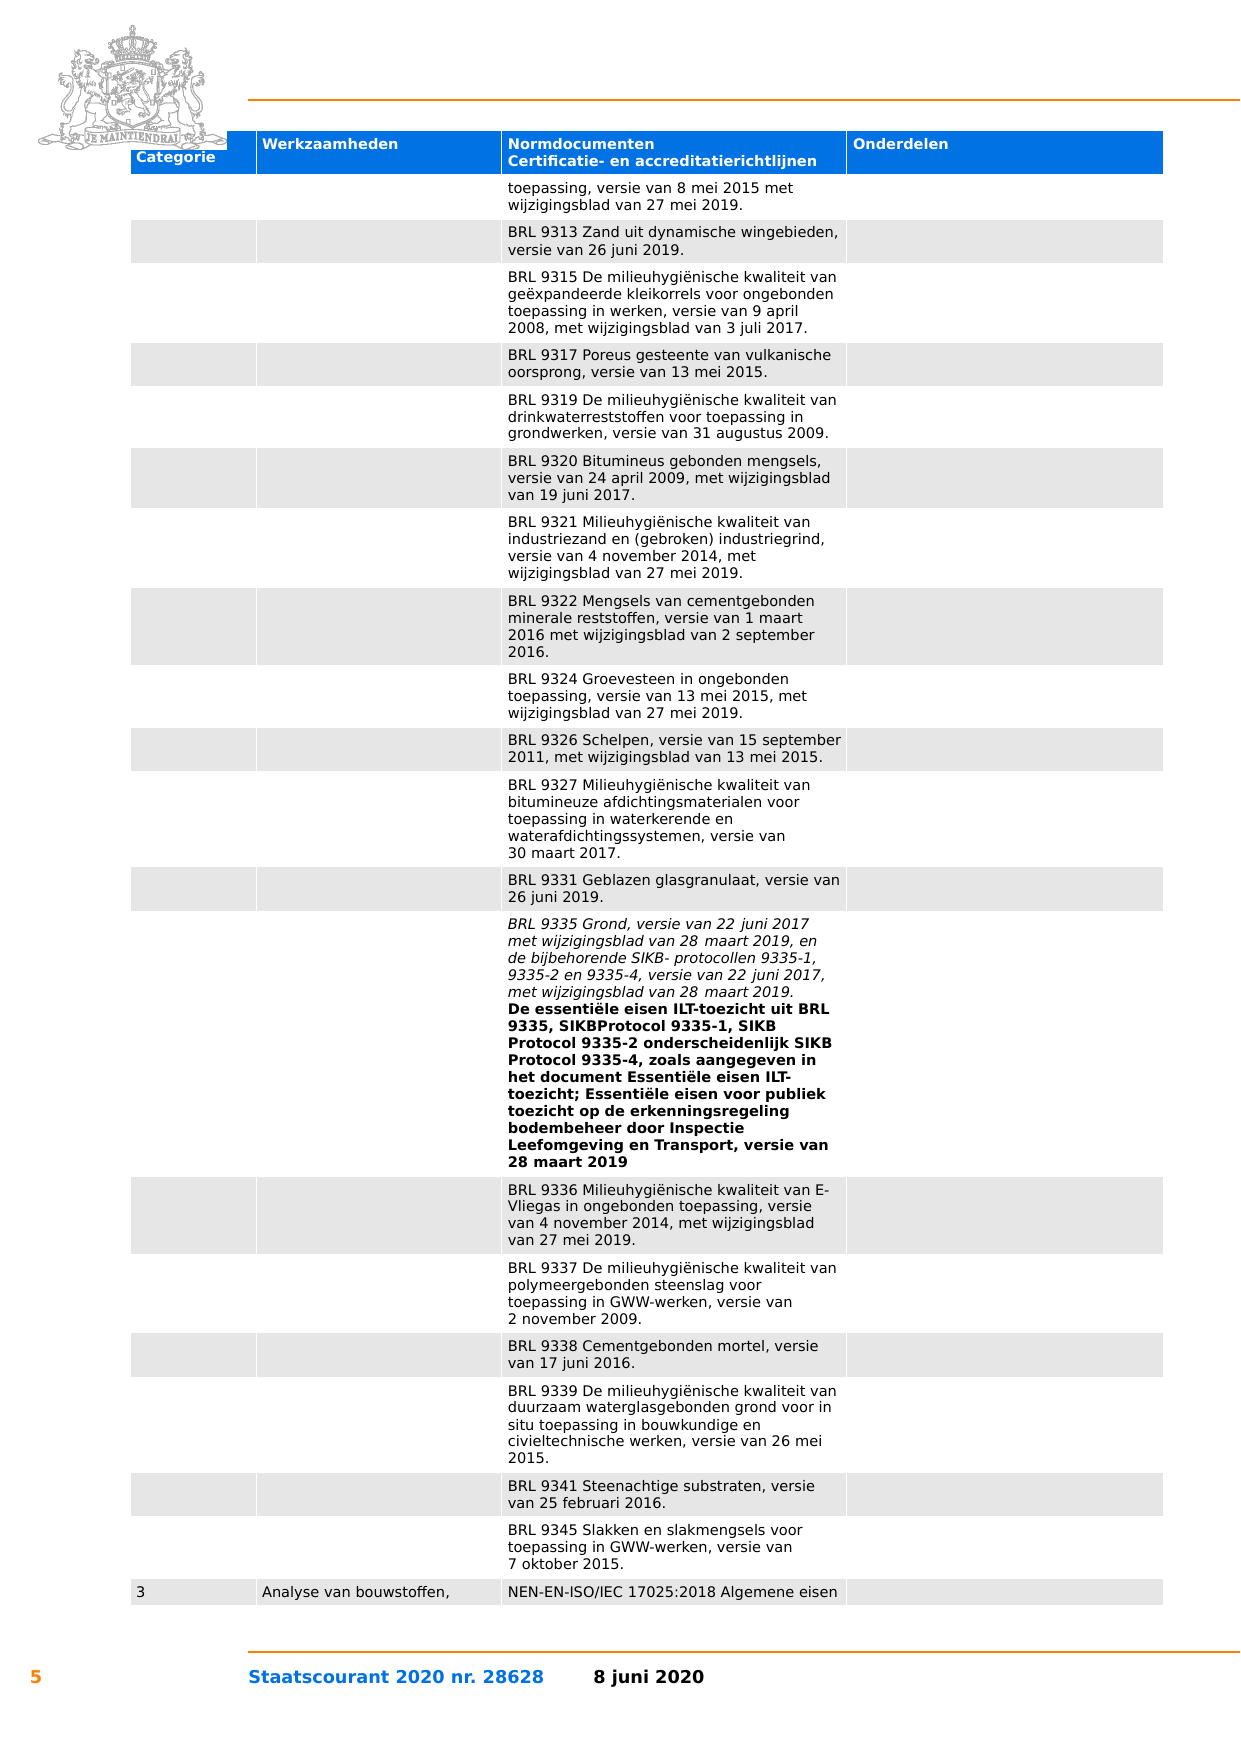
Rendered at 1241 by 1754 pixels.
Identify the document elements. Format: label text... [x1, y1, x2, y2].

table_cell [847, 264, 1163, 341]
table_cell BRL 9339 De milieuhygiënische kwaliteit van duurzaam waterglasgebonden grond voor in situ toepassing in bouwkundige en civieltechnische werken, versie van 26 mei 2015. [502, 1378, 846, 1472]
table_cell [257, 387, 501, 447]
table_cell [131, 220, 256, 263]
table_cell [257, 175, 501, 219]
table_cell toepassing, versie van 8 mei 2015 met wijzigingsblad van 27 mei 2019. [502, 175, 846, 219]
table_cell [257, 1333, 501, 1377]
table_cell BRL 9321 Milieuhygiënische kwaliteit van industriezand en (gebroken) industriegrind, versie van 4 november 2014, met wijzigingsblad van 27 mei 2019. [502, 510, 846, 587]
table_cell BRL 9345 Slakken en slakmengsels voor toepassing in GWW-werken, versie van 7 oktober 2015. [502, 1518, 846, 1578]
table_cell [131, 912, 256, 1176]
table_cell [131, 1177, 256, 1254]
table_cell [847, 867, 1163, 911]
table_cell BRL 9319 De milieuhygiënische kwaliteit van drinkwaterreststoffen voor toepassing in grondwerken, versie van 31 augustus 2009. [502, 387, 846, 447]
table_cell [847, 1333, 1163, 1377]
table_cell [257, 772, 501, 866]
table_cell [847, 588, 1163, 665]
table_cell [257, 666, 501, 726]
table_cell Analyse van bouwstoffen, [257, 1579, 501, 1605]
table_cell [847, 912, 1163, 1176]
table_cell [257, 728, 501, 771]
table_cell [847, 1255, 1163, 1332]
table_cell [131, 1473, 256, 1516]
table_cell [257, 867, 501, 911]
table_cell [131, 1255, 256, 1332]
table_cell [847, 510, 1163, 587]
table_cell BRL 9322 Mengsels van cementgebonden minerale reststoffen, versie van 1 maart 2016 met wijzigingsblad van 2 september 2016. [502, 588, 846, 665]
table_cell BRL 9320 Bitumineus gebonden mengsels, versie van 24 april 2009, met wijzigingsblad van 19 juni 2017. [502, 448, 846, 508]
table_cell [257, 1378, 501, 1472]
table_cell [847, 220, 1163, 263]
table_cell [257, 220, 501, 263]
table_cell [847, 1518, 1163, 1578]
table_cell [131, 867, 256, 911]
table_cell [257, 1473, 501, 1516]
table_header Onderdelen [847, 131, 1163, 174]
table_cell [131, 175, 256, 219]
table_cell [131, 728, 256, 771]
table_cell [257, 343, 501, 386]
table_cell [131, 1333, 256, 1377]
table_cell [847, 175, 1163, 219]
table_cell 3 [131, 1579, 256, 1605]
table_cell [131, 264, 256, 341]
table_cell [847, 666, 1163, 726]
table_cell BRL 9327 Milieuhygiënische kwaliteit van bitumineuze afdichtingsmaterialen voor toepassing in waterkerende en waterafdichtingssystemen, versie van 30 maart 2017. [502, 772, 846, 866]
table_cell BRL 9335 Grond, versie van 22 juni 2017 met wijzigingsblad van 28 maart 2019, en de bijbehorende SIKB- protocollen 9335-1, 9335-2 en 9335-4, versie van 22 juni 2017, met wijzigingsblad van 28 maart 2019. De essentiële eisen ILT-toezicht uit BRL 9335, SIKBProtocol 9335-1, SIKB Protocol 9335-2 onderscheidenlijk SIKB Protocol 9335-4, zoals aangegeven in het document Essentiële eisen ILT-toezicht; Essentiële eisen voor publiek toezicht op de erkenningsregeling bodembeheer door Inspectie Leefomgeving en Transport, versie van 28 maart 2019 [502, 912, 846, 1176]
table_cell [257, 510, 501, 587]
table_cell [847, 448, 1163, 508]
table_cell [847, 387, 1163, 447]
table_cell [847, 1473, 1163, 1516]
table_cell [257, 588, 501, 665]
table_cell [131, 588, 256, 665]
table_cell BRL 9324 Groevesteen in ongebonden toepassing, versie van 13 mei 2015, met wijzigingsblad van 27 mei 2019. [502, 666, 846, 726]
table_cell [257, 448, 501, 508]
table_cell BRL 9331 Geblazen glasgranulaat, versie van 26 juni 2019. [502, 867, 846, 911]
table_header Normdocumenten Certificatie- en accreditatierichtlijnen [502, 131, 846, 174]
table_cell [131, 343, 256, 386]
table_cell [131, 387, 256, 447]
table_cell BRL 9341 Steenachtige substraten, versie van 25 februari 2016. [502, 1473, 846, 1516]
table_cell BRL 9338 Cementgebonden mortel, versie van 17 juni 2016. [502, 1333, 846, 1377]
table_cell [131, 510, 256, 587]
table_cell [847, 1177, 1163, 1254]
table_cell BRL 9326 Schelpen, versie van 15 september 2011, met wijzigingsblad van 13 mei 2015. [502, 728, 846, 771]
table_cell [847, 728, 1163, 771]
table_cell [131, 448, 256, 508]
table_cell [257, 264, 501, 341]
table_cell BRL 9313 Zand uit dynamische wingebieden, versie van 26 juni 2019. [502, 220, 846, 263]
table_cell [257, 912, 501, 1176]
table_cell [257, 1255, 501, 1332]
table_cell [131, 666, 256, 726]
table_cell [131, 1378, 256, 1472]
table_cell [847, 1579, 1163, 1605]
table_cell BRL 9336 Milieuhygiënische kwaliteit van E-Vliegas in ongebonden toepassing, versie van 4 november 2014, met wijzigingsblad van 27 mei 2019. [502, 1177, 846, 1254]
table_cell [847, 343, 1163, 386]
table_header Categorie [131, 131, 256, 174]
picture [38, 25, 227, 150]
table_cell [847, 1378, 1163, 1472]
table_header Werkzaamheden [257, 131, 501, 174]
table_cell BRL 9317 Poreus gesteente van vulkanische oorsprong, versie van 13 mei 2015. [502, 343, 846, 386]
table_cell [257, 1518, 501, 1578]
table_cell NEN-EN-ISO/IEC 17025:2018 Algemene eisen [502, 1579, 846, 1605]
table_cell [847, 772, 1163, 866]
table_cell BRL 9337 De milieuhygiënische kwaliteit van polymeergebonden steenslag voor toepassing in GWW-werken, versie van 2 november 2009. [502, 1255, 846, 1332]
table_cell [131, 772, 256, 866]
table_cell [257, 1177, 501, 1254]
table_cell BRL 9315 De milieuhygiënische kwaliteit van geëxpandeerde kleikorrels voor ongebonden toepassing in werken, versie van 9 april 2008, met wijzigingsblad van 3 juli 2017. [502, 264, 846, 341]
table_cell [131, 1518, 256, 1578]
